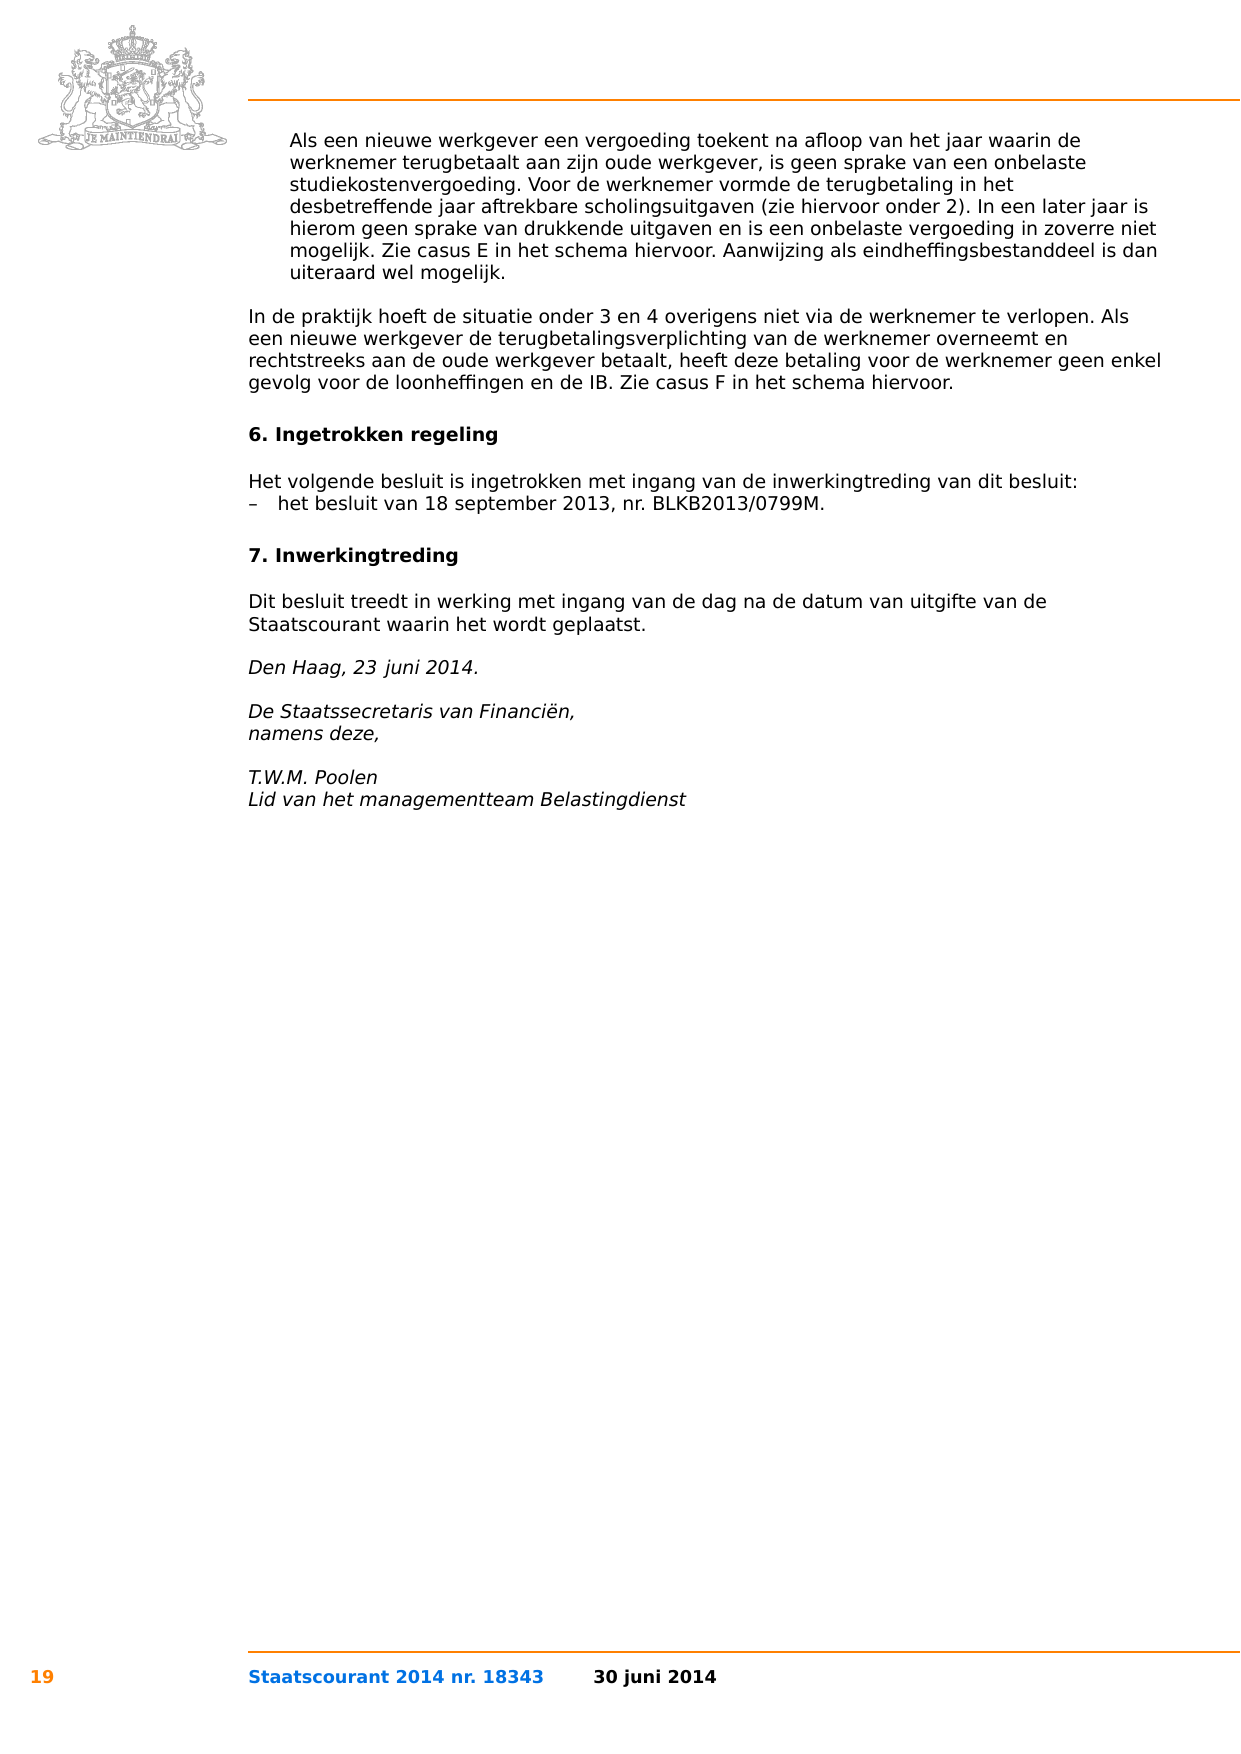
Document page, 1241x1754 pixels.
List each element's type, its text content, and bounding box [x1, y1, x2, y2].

text De Staatssecretaris van Financiën, namens deze, T.W.M. Poolen Lid van het managementteam Belastingdienst [248, 701, 1163, 811]
text Het volgende besluit is ingetrokken met ingang van de inwerkingtreding van dit besluit: [248, 471, 1163, 492]
text Dit besluit treedt in werking met ingang van de dag na de datum van uitgifte van de Staatscourant waarin het wordt geplaatst. [248, 591, 1163, 635]
subtitle 6. Ingetrokken regeling [248, 423, 1163, 446]
text – het besluit van 18 september 2013, nr. BLKB2013/0799M. [248, 492, 1163, 514]
picture [38, 25, 227, 150]
text Als een nieuwe werkgever een vergoeding toekent na afloop van het jaar waarin de werknemer terugbetaalt aan zijn oude werkgever, is geen sprake van een onbelaste studiekostenvergoeding. Voor de werknemer vormde de terugbetaling in het desbetreffende jaar aftrekbare scholingsuitgaven (zie hiervoor onder 2). In een later jaar is hierom geen sprake van drukkende uitgaven en is een onbelaste vergoeding in zoverre niet mogelijk. Zie casus E in het schema hiervoor. Aanwijzing als eindheffingsbestanddeel is dan uiteraard wel mogelijk. [289, 130, 1163, 284]
text Den Haag, 23 juni 2014. [248, 657, 1163, 679]
subtitle 7. Inwerkingtreding [248, 544, 1163, 566]
text In de praktijk hoeft de situatie onder 3 en 4 overigens niet via de werknemer te verlopen. Als een nieuwe werkgever de terugbetalingsverplichting van de werknemer overneemt en rechtstreeks aan de oude werkgever betaalt, heeft deze betaling voor de werknemer geen enkel gevolg voor de loonheffingen en de IB. Zie casus F in het schema hiervoor. [248, 306, 1163, 393]
